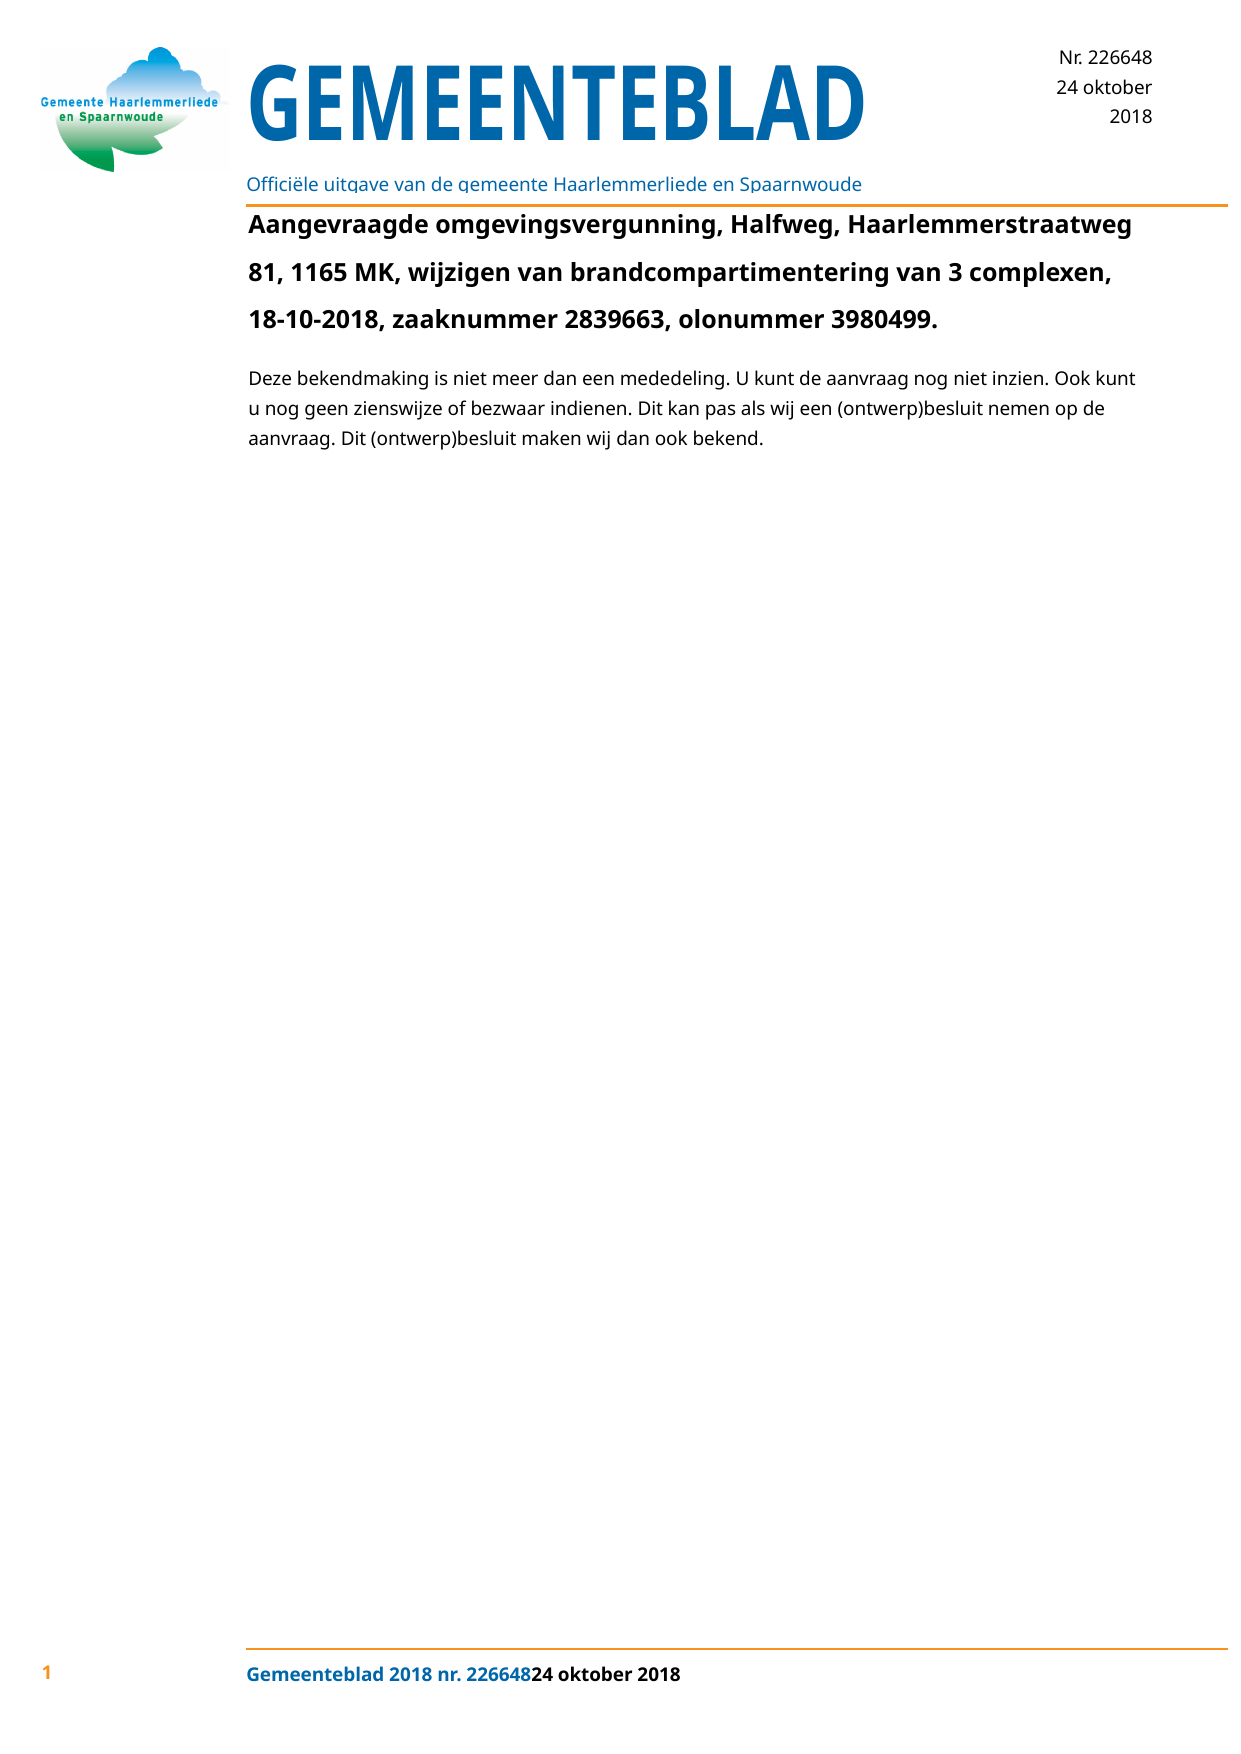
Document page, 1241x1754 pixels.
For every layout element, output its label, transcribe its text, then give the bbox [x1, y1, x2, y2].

picture [41, 47, 231, 172]
text Aangevraagde omgevingsvergunning, Halfweg, Haarlemmerstraatweg 81, 1165 MK, wijzigen van brandcompartimentering van 3 complexen, 18-10-2018, zaaknummer 2839663, olonummer 3980499. [248, 207, 1152, 336]
text Deze bekendmaking is niet meer dan een mededeling. U kunt de aanvraag nog niet inzien. Ook kunt u nog geen zienswijze of bezwaar indienen. Dit kan pas als wij een (ontwerp)besluit nemen op de aanvraag. Dit (ontwerp)besluit maken wij dan ook bekend. [248, 366, 1152, 450]
